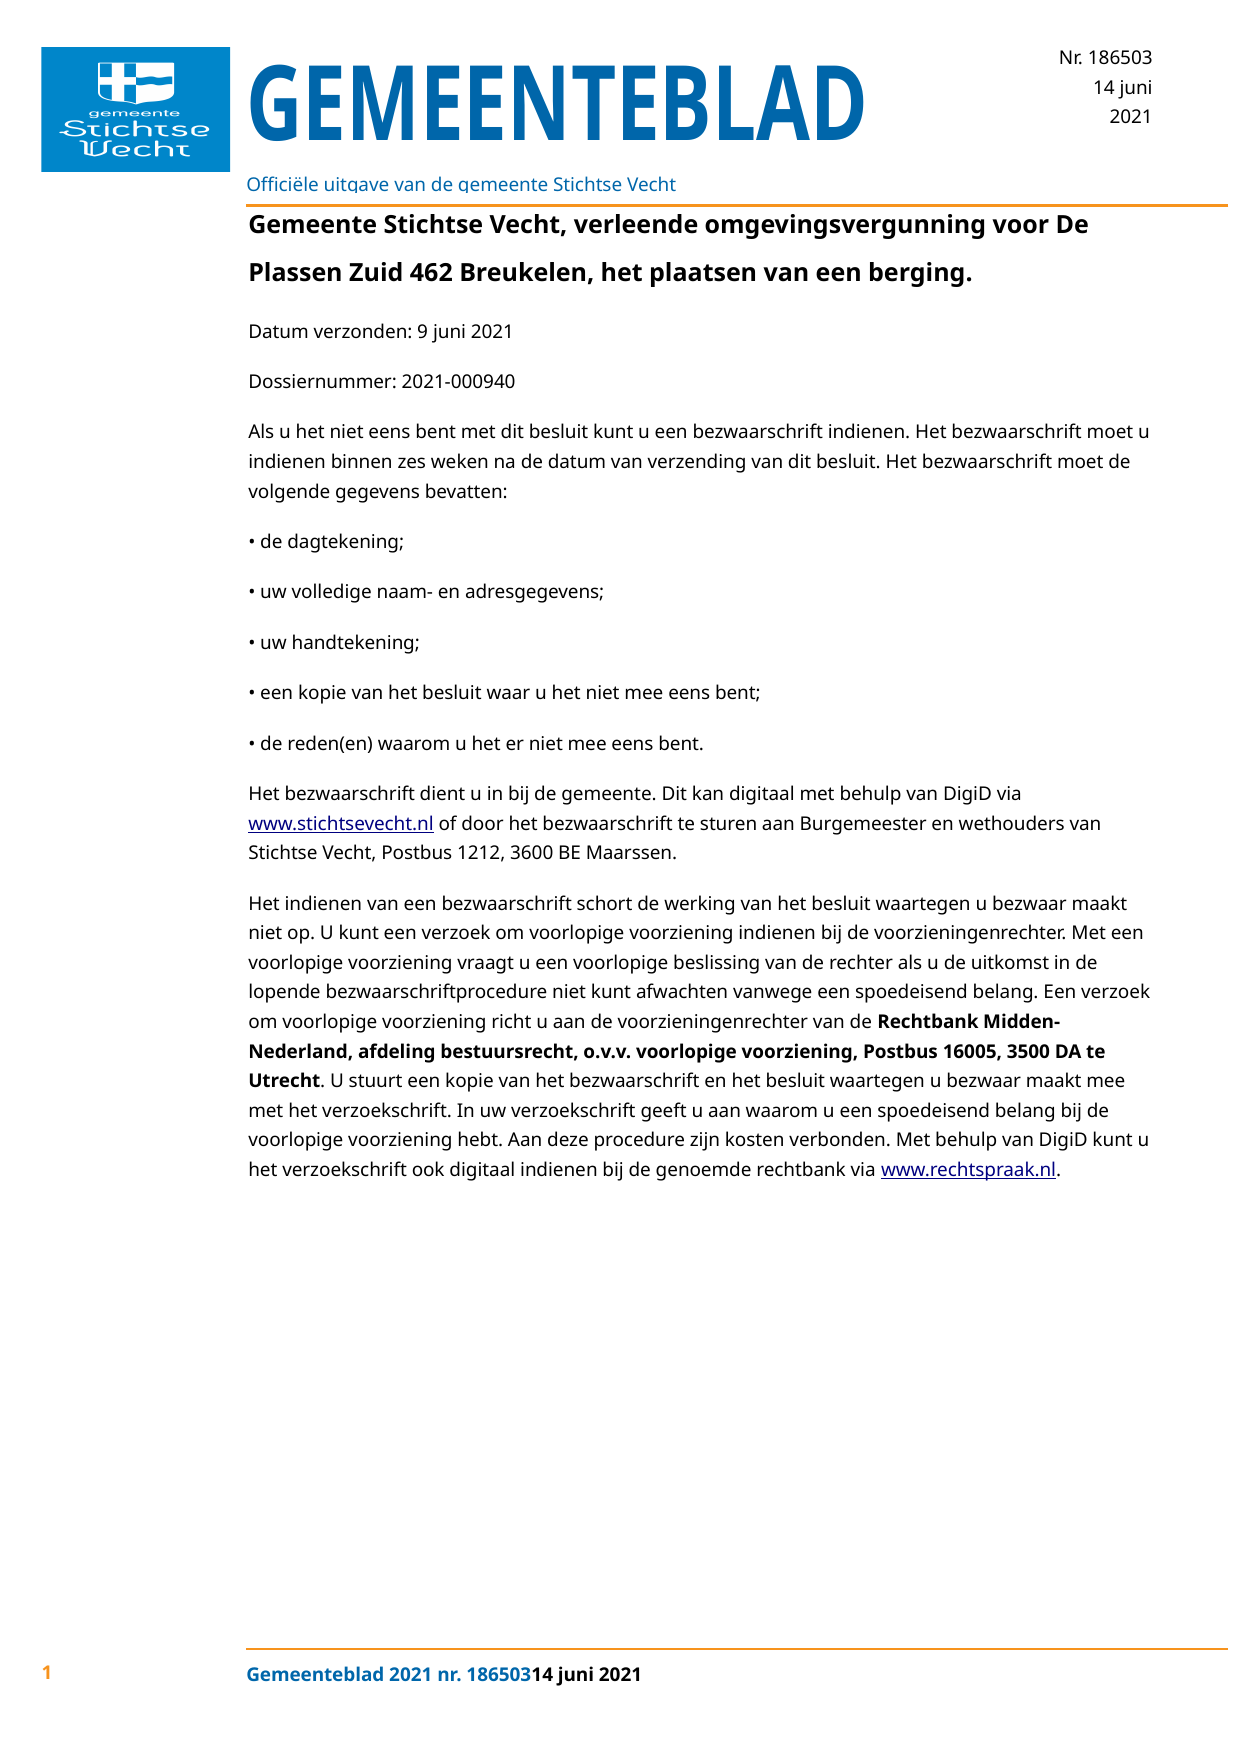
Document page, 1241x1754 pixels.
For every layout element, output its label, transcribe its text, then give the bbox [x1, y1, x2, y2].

text Gemeente Stichtse Vecht, verleende omgevingsvergunning voor De Plassen Zuid 462 Breukelen, het plaatsen van een berging. [248, 207, 1152, 288]
text • uw volledige naam- en adresgegevens; [248, 579, 1152, 604]
picture [137, 63, 174, 103]
text • een kopie van het besluit waar u het niet mee eens bent; [248, 679, 1152, 705]
text • de dagtekening; [248, 528, 1152, 554]
text • de reden(en) waarom u het er niet mee eens bent. [248, 730, 1152, 756]
text Datum verzonden: 9 juni 2021 [248, 318, 1152, 344]
text • uw handtekening; [248, 629, 1152, 655]
text Dossiernummer: 2021-000940 [248, 368, 1152, 394]
text Als u het niet eens bent met dit besluit kunt u een bezwaarschrift indienen. Het bezwaarschrift moet u indienen binnen zes weken na de datum van verzending van dit besluit. Het bezwaarschrift moet de volgende gegevens bevatten: [248, 419, 1152, 504]
text Het bezwaarschrift dient u in bij de gemeente. Dit kan digitaal met behulp van DigiD via www.stichtsevecht.nl of door het bezwaarschrift te sturen aan Burgemeester en wethouders van Stichtse Vecht, Postbus 1212, 3600 BE Maarssen. [248, 780, 1152, 865]
text Het indienen van een bezwaarschrift schort de werking van het besluit waartegen u bezwaar maakt niet op. U kunt een verzoek om voorlopige voorziening indienen bij de voorzieningenrechter. Met een voorlopige voorziening vraagt u een voorlopige beslissing van de rechter als u de uitkomst in de lopende bezwaarschriftprocedure niet kunt afwachten vanwege een spoedeisend belang. Een verzoek om voorlopige voorziening richt u aan de voorzieningenrechter van de Rechtbank Midden-Nederland, afdeling bestuursrecht, o.v.v. voorlopige voorziening, Postbus 16005, 3500 DA te Utrecht. U stuurt een kopie van het bezwaarschrift en het besluit waartegen u bezwaar maakt mee met het verzoekschrift. In uw verzoekschrift geeft u aan waarom u een spoedeisend belang bij de voorlopige voorziening hebt. Aan deze procedure zijn kosten verbonden. Met behulp van DigiD kunt u het verzoekschrift ook digitaal indienen bij de genoemde rechtbank via www.rechtspraak.nl. [248, 890, 1152, 1182]
picture [99, 63, 135, 101]
